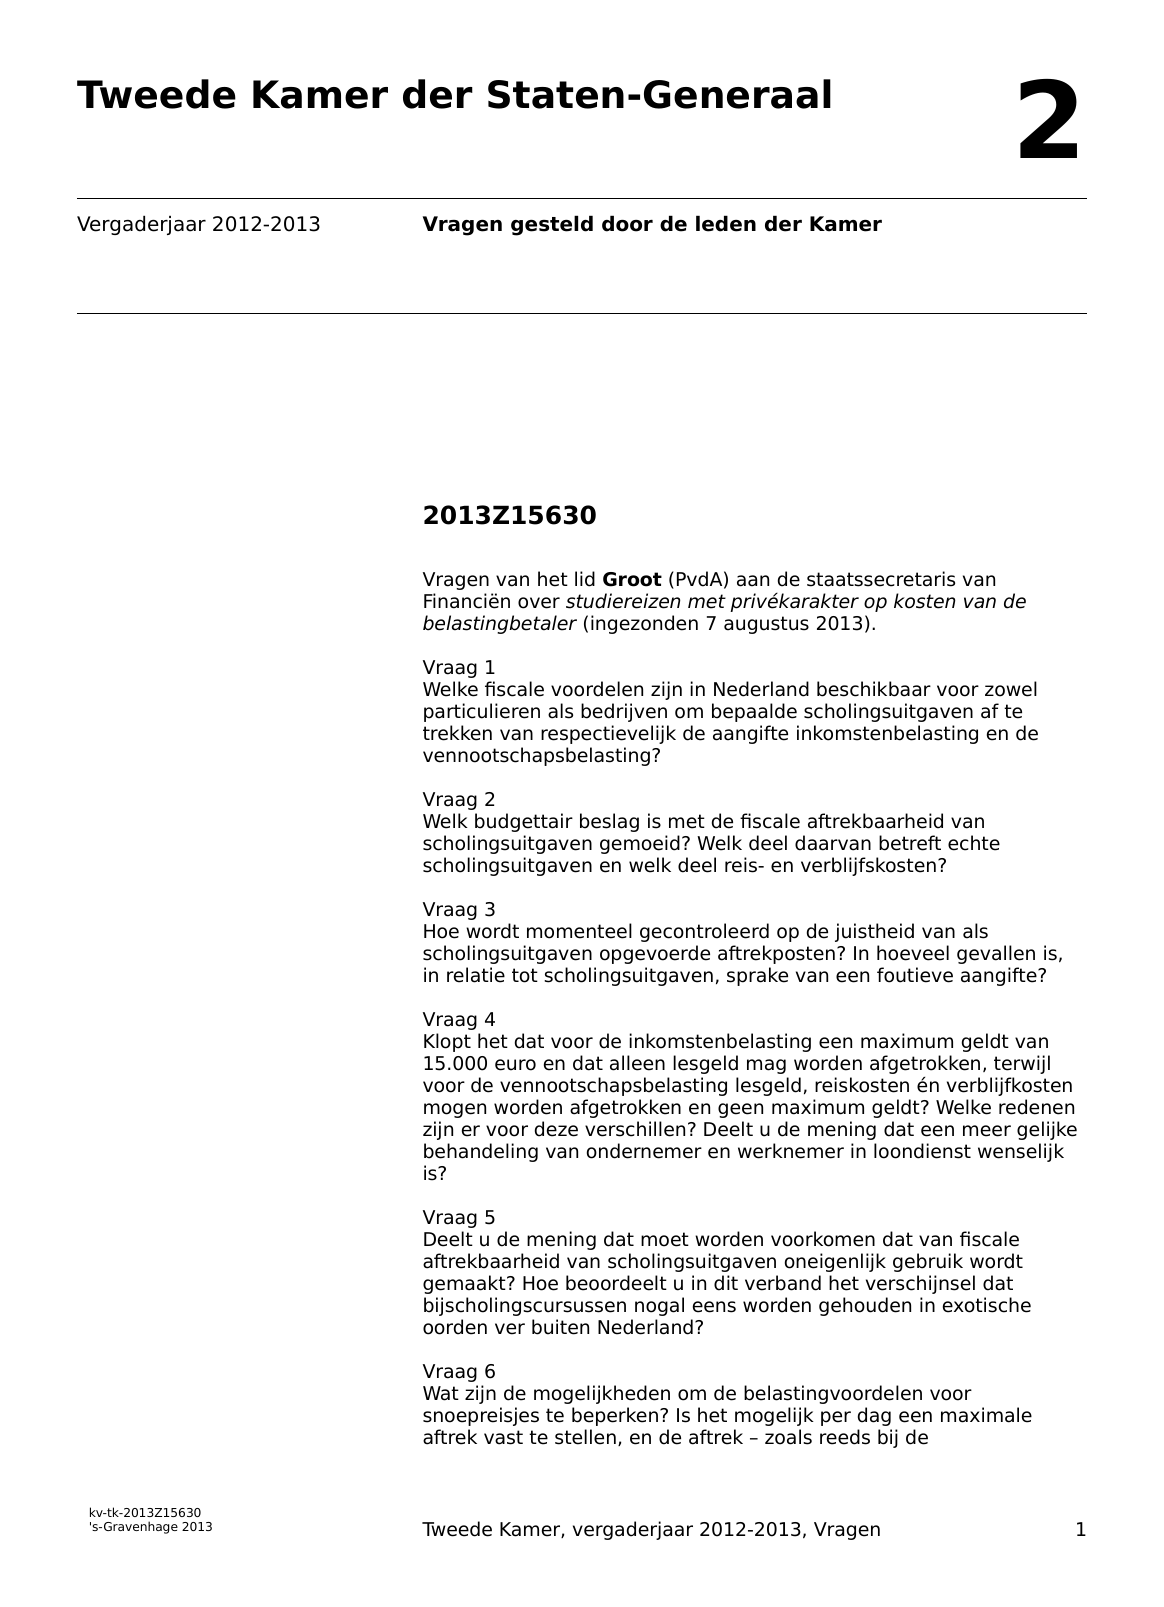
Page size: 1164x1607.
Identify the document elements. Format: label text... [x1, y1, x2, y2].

table_cell Vergaderjaar 2012-2013 [77, 199, 422, 313]
text 's-Gravenhage 2013 [88, 1520, 323, 1534]
text Vraag 3 [422, 899, 1087, 921]
table_cell Vragen gesteld door de leden der Kamer [422, 199, 1087, 313]
text Vraag 4 [422, 1009, 1087, 1031]
table_header Tweede Kamer der Staten-Generaal [77, 59, 886, 198]
table_header 2 [886, 59, 1087, 198]
text 2013Z15630 [422, 501, 1087, 531]
text Vraag 2 [422, 789, 1087, 811]
text Welke fiscale voordelen zijn in Nederland beschikbaar voor zowel particulieren als bedrijven om bepaalde scholingsuitgaven af te trekken van respectievelijk de aangifte inkomstenbelasting en de vennootschapsbelasting? [422, 679, 1087, 767]
text Wat zijn de mogelijkheden om de belastingvoordelen voor snoepreisjes te beperken? Is het mogelijk per dag een maximale aftrek vast te stellen, en de aftrek – zoals reeds bij de [422, 1383, 1087, 1449]
text Vraag 5 [422, 1207, 1087, 1229]
text Deelt u de mening dat moet worden voorkomen dat van fiscale aftrekbaarheid van scholingsuitgaven oneigenlijk gebruik wordt gemaakt? Hoe beoordeelt u in dit verband het verschijnsel dat bijscholingscursussen nogal eens worden gehouden in exotische oorden ver buiten Nederland? [422, 1229, 1087, 1339]
text kv-tk-2013Z15630 [88, 1506, 323, 1520]
text Welk budgettair beslag is met de fiscale aftrekbaarheid van scholingsuitgaven gemoeid? Welk deel daarvan betreft echte scholingsuitgaven en welk deel reis- en verblijfskosten? [422, 811, 1087, 877]
text Klopt het dat voor de inkomstenbelasting een maximum geldt van 15.000 euro en dat alleen lesgeld mag worden afgetrokken, terwijl voor de vennootschapsbelasting lesgeld, reiskosten én verblijfkosten mogen worden afgetrokken en geen maximum geldt? Welke redenen zijn er voor deze verschillen? Deelt u de mening dat een meer gelijke behandeling van ondernemer en werknemer in loondienst wenselijk is? [422, 1031, 1087, 1185]
text Vraag 6 [422, 1361, 1087, 1383]
text Vragen van het lid Groot (PvdA) aan de staatssecretaris van Financiën over studiereizen met privékarakter op kosten van de belastingbetaler (ingezonden 7 augustus 2013). [422, 569, 1087, 635]
text Hoe wordt momenteel gecontroleerd op de juistheid van als scholingsuitgaven opgevoerde aftrekposten? In hoeveel gevallen is, in relatie tot scholingsuitgaven, sprake van een foutieve aangifte? [422, 921, 1087, 987]
text Vraag 1 [422, 657, 1087, 679]
